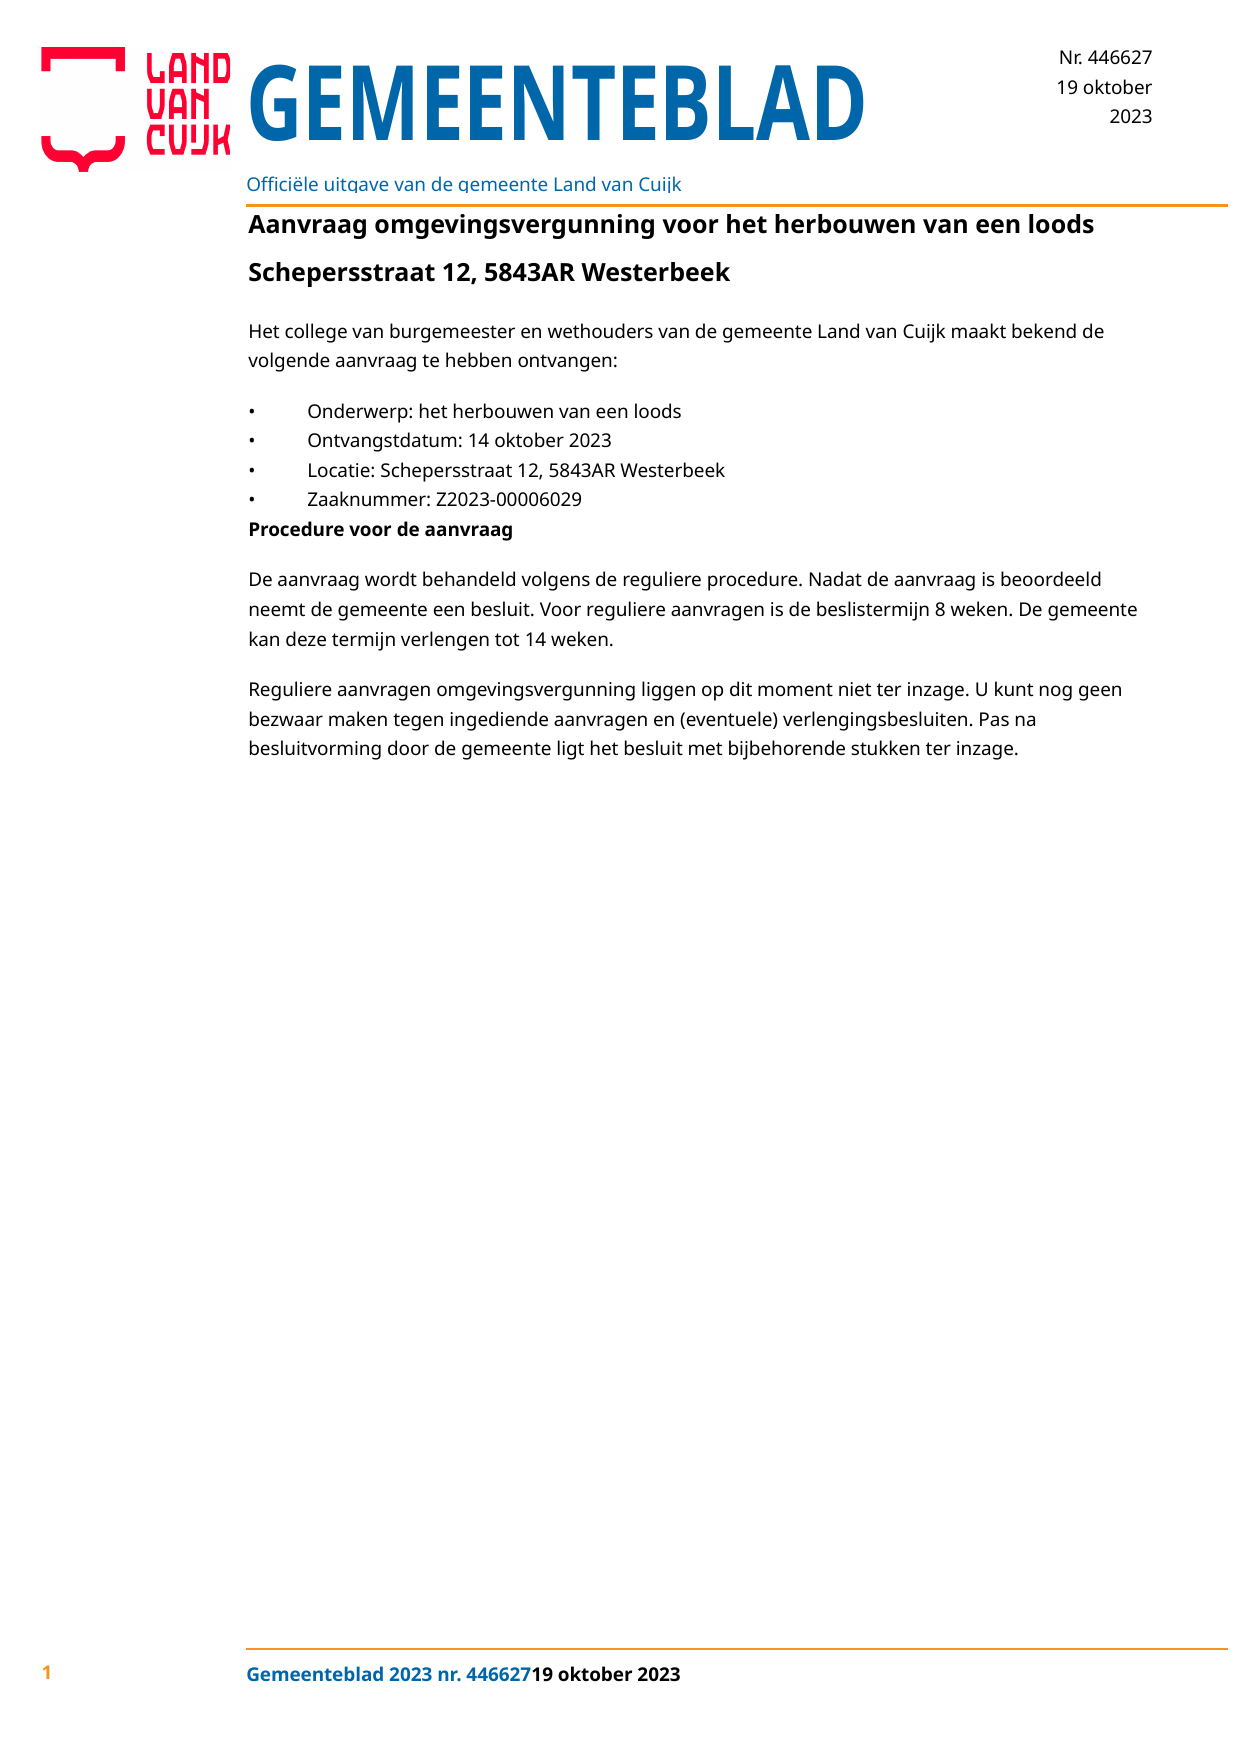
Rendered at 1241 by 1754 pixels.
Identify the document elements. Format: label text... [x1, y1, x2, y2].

text Reguliere aanvragen omgevingsvergunning liggen op dit moment niet ter inzage. U kunt nog geen bezwaar maken tegen ingediende aanvragen en (eventuele) verlengingsbesluiten. Pas na besluitvorming door de gemeente ligt het besluit met bijbehorende stukken ter inzage. [248, 676, 1152, 761]
list Zaaknummer: Z2023-00006029 [248, 487, 1152, 512]
text De aanvraag wordt behandeld volgens de reguliere procedure. Nadat de aanvraag is beoordeeld neemt de gemeente een besluit. Voor reguliere aanvragen is de beslistermijn 8 weken. De gemeente kan deze termijn verlengen tot 14 weken. [248, 567, 1152, 652]
list Locatie: Schepersstraat 12, 5843AR Westerbeek [248, 457, 1152, 483]
list Onderwerp: het herbouwen van een loods [248, 398, 1152, 424]
list Ontvangstdatum: 14 oktober 2023 [248, 427, 1152, 453]
text Het college van burgemeester en wethouders van de gemeente Land van Cuijk maakt bekend de volgende aanvraag te hebben ontvangen: [248, 318, 1152, 373]
text Aanvraag omgevingsvergunning voor het herbouwen van een loods Schepersstraat 12, 5843AR Westerbeek [248, 207, 1152, 288]
picture [41, 47, 231, 172]
text Procedure voor de aanvraag [248, 516, 1152, 542]
